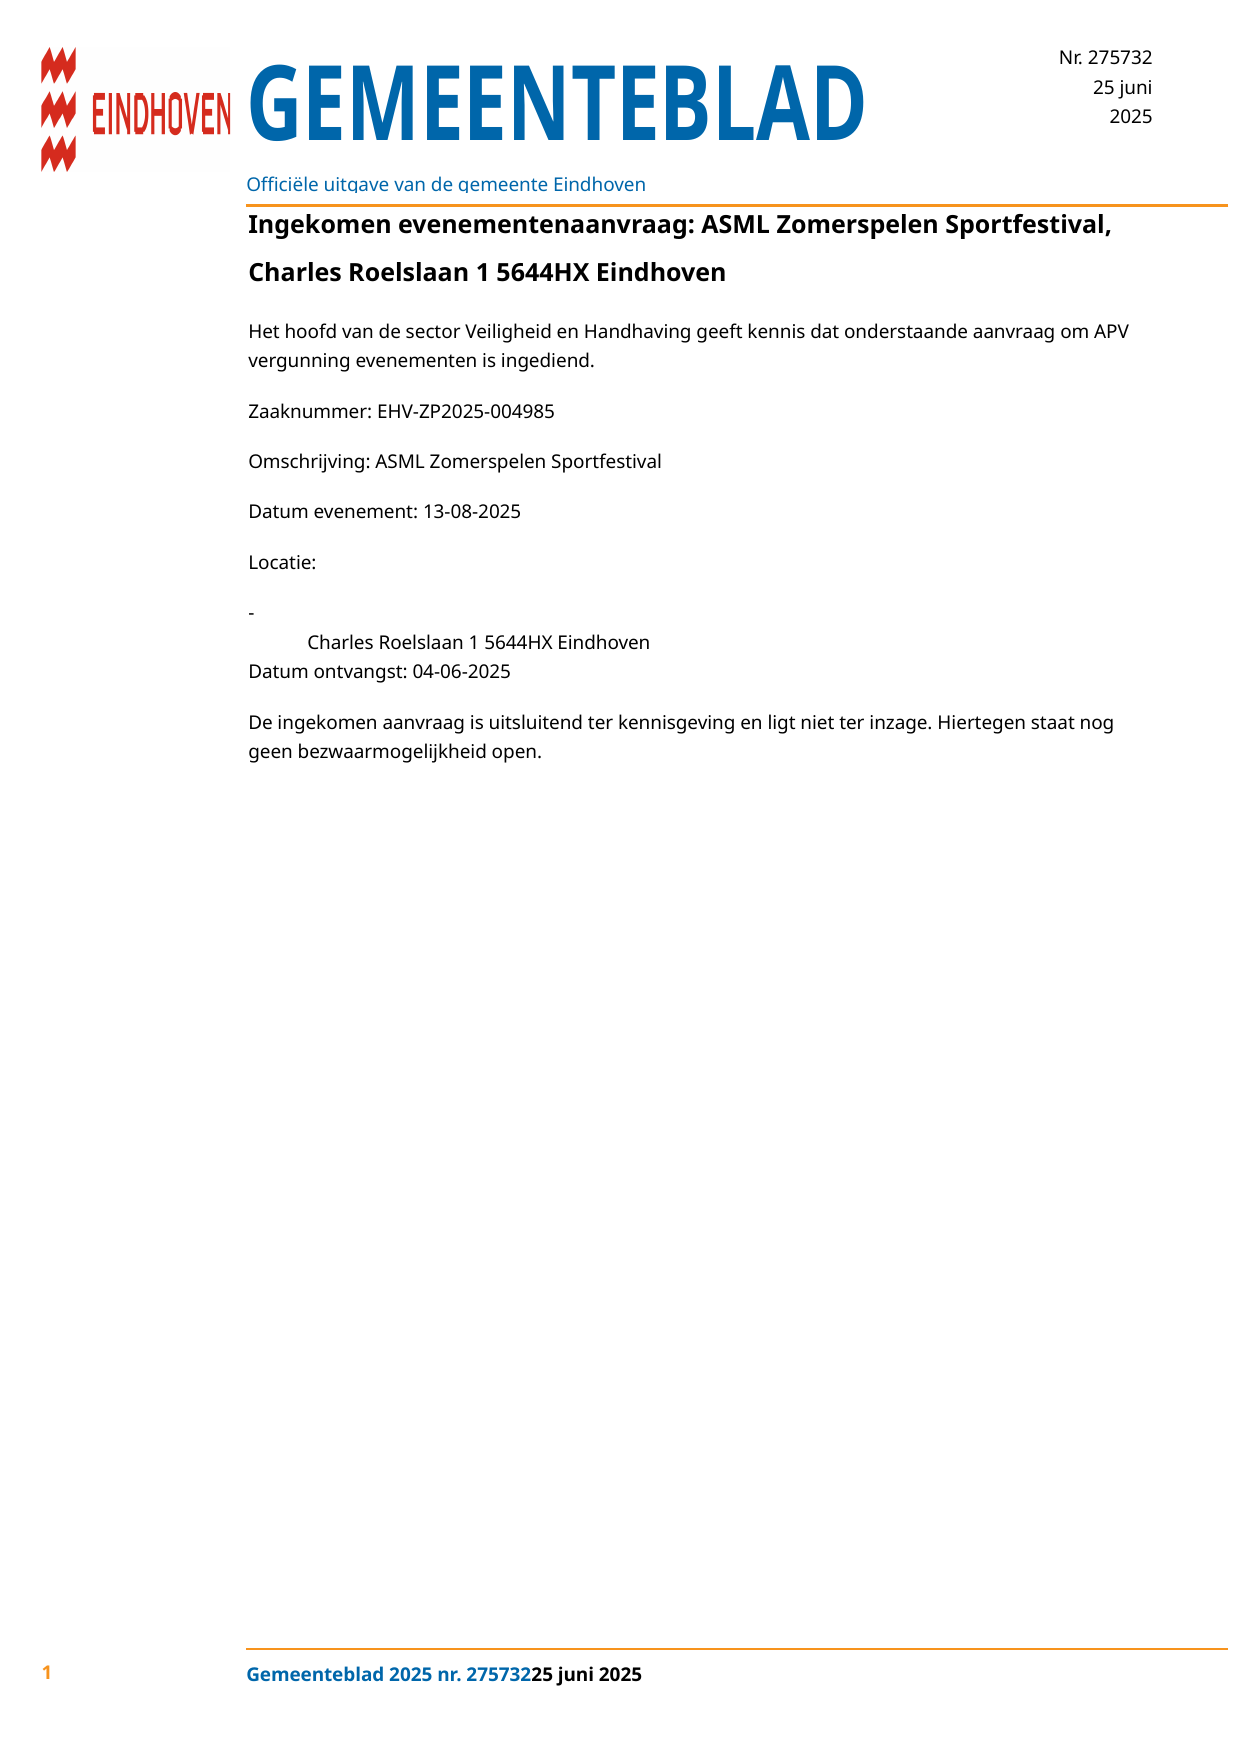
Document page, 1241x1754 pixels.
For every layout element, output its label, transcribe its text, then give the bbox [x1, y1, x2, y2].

text Het hoofd van de sector Veiligheid en Handhaving geeft kennis dat onderstaande aanvraag om APV vergunning evenementen is ingediend. [248, 318, 1152, 373]
text Datum evenement: 13-08-2025 [248, 499, 1152, 524]
text Locatie: [248, 549, 1152, 575]
text Zaaknummer: EHV-ZP2025-004985 [248, 398, 1152, 424]
picture [41, 47, 231, 172]
list Charles Roelslaan 1 5644HX Eindhoven [248, 629, 1152, 655]
text De ingekomen aanvraag is uitsluitend ter kennisgeving en ligt niet ter inzage. Hiertegen staat nog geen bezwaarmogelijkheid open. [248, 709, 1152, 764]
text Omschrijving: ASML Zomerspelen Sportfestival [248, 448, 1152, 474]
text Ingekomen evenementenaanvraag: ASML Zomerspelen Sportfestival, Charles Roelslaan 1 5644HX Eindhoven [248, 207, 1152, 288]
text Datum ontvangst: 04-06-2025 [248, 659, 1152, 684]
